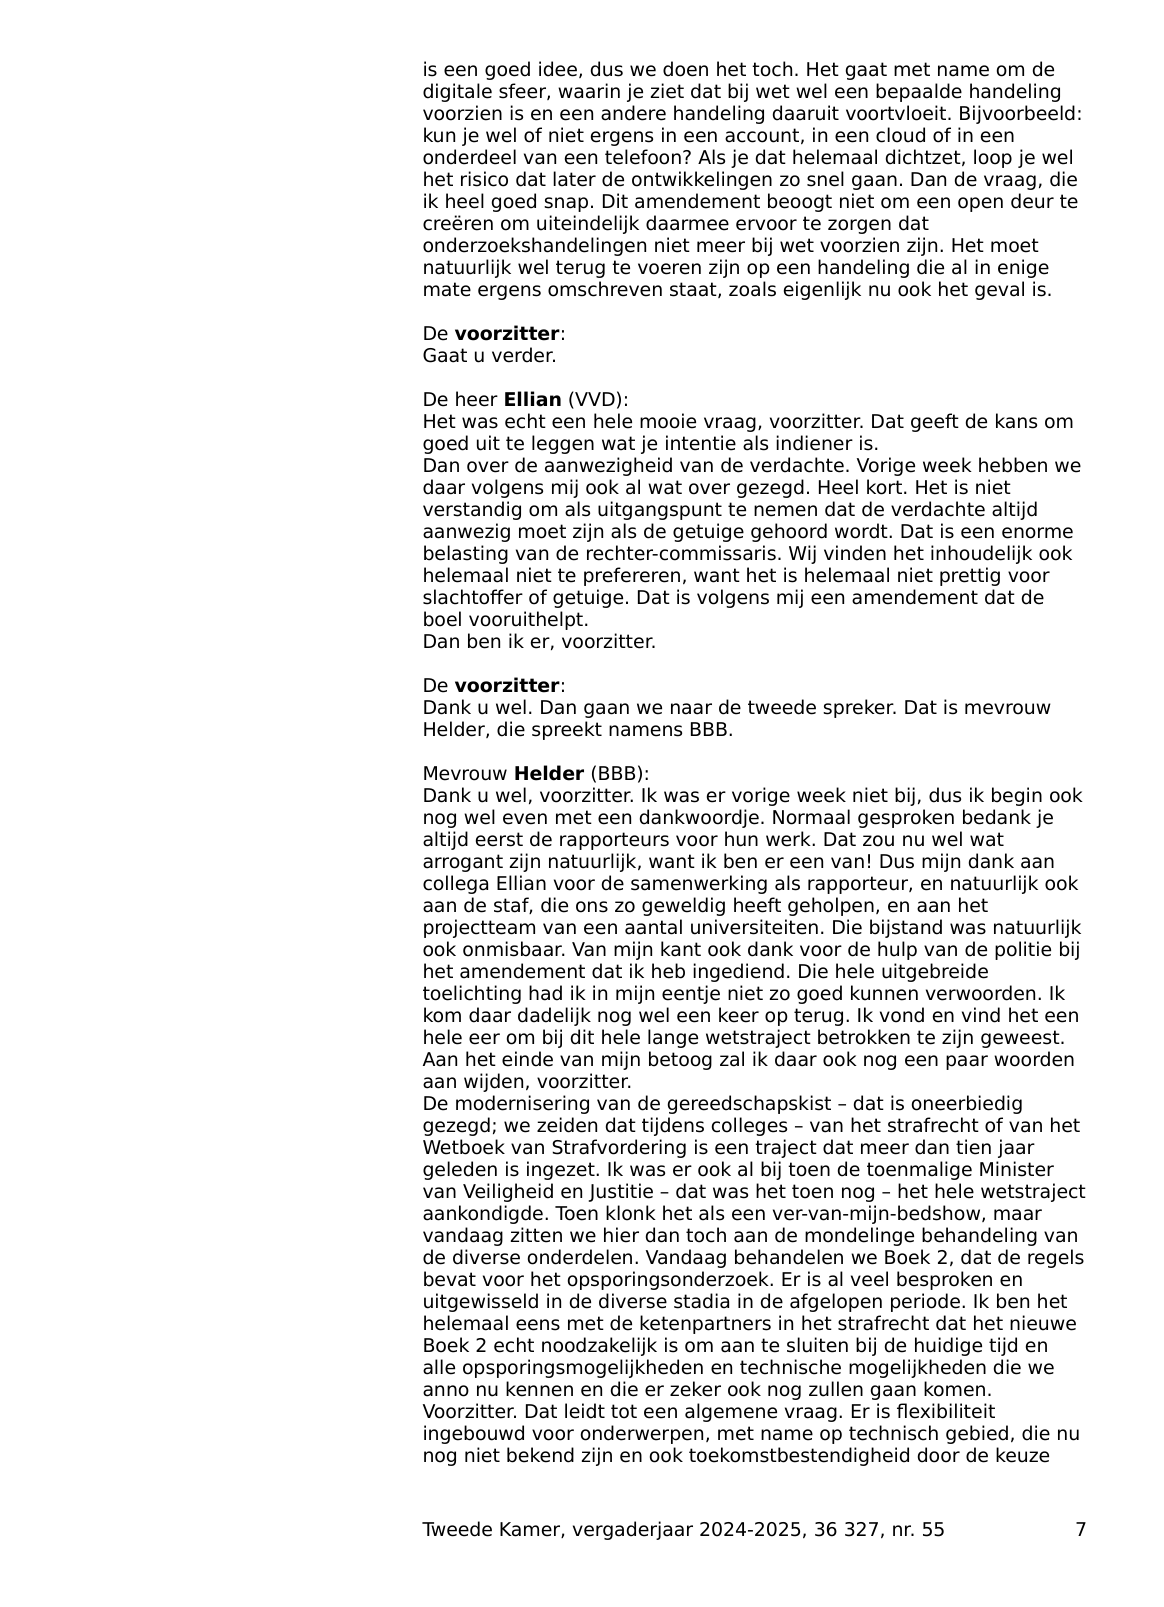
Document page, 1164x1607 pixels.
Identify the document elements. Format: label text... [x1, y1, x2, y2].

text Dank u wel, voorzitter. Ik was er vorige week niet bij, dus ik begin ook nog wel even met een dankwoordje. Normaal gesproken bedank je altijd eerst de rapporteurs voor hun werk. Dat zou nu wel wat arrogant zijn natuurlijk, want ik ben er een van! Dus mijn dank aan collega Ellian voor de samenwerking als rapporteur, en natuurlijk ook aan de staf, die ons zo geweldig heeft geholpen, en aan het projectteam van een aantal universiteiten. Die bijstand was natuurlijk ook onmisbaar. Van mijn kant ook dank voor de hulp van de politie bij het amendement dat ik heb ingediend. Die hele uitgebreide toelichting had ik in mijn eentje niet zo goed kunnen verwoorden. Ik kom daar dadelijk nog wel een keer op terug. Ik vond en vind het een hele eer om bij dit hele lange wetstraject betrokken te zijn geweest. Aan het einde van mijn betoog zal ik daar ook nog een paar woorden aan wijden, voorzitter. [422, 785, 1087, 1093]
text De voorzitter: [422, 323, 1087, 345]
text De heer Ellian (VVD): [422, 389, 1087, 411]
text Dan over de aanwezigheid van de verdachte. Vorige week hebben we daar volgens mij ook al wat over gezegd. Heel kort. Het is niet verstandig om als uitgangspunt te nemen dat de verdachte altijd aanwezig moet zijn als de getuige gehoord wordt. Dat is een enorme belasting van de rechter-commissaris. Wij vinden het inhoudelijk ook helemaal niet te prefereren, want het is helemaal niet prettig voor slachtoffer of getuige. Dat is volgens mij een amendement dat de boel vooruithelpt. [422, 455, 1087, 631]
text Dan ben ik er, voorzitter. [422, 631, 1087, 653]
text De modernisering van de gereedschapskist – dat is oneerbiedig gezegd; we zeiden dat tijdens colleges – van het strafrecht of van het Wetboek van Strafvordering is een traject dat meer dan tien jaar geleden is ingezet. Ik was er ook al bij toen de toenmalige Minister van Veiligheid en Justitie – dat was het toen nog – het hele wetstraject aankondigde. Toen klonk het als een ver-van-mijn-bedshow, maar vandaag zitten we hier dan toch aan de mondelinge behandeling van de diverse onderdelen. Vandaag behandelen we Boek 2, dat de regels bevat voor het opsporingsonderzoek. Er is al veel besproken en uitgewisseld in de diverse stadia in de afgelopen periode. Ik ben het helemaal eens met de ketenpartners in het strafrecht dat het nieuwe Boek 2 echt noodzakelijk is om aan te sluiten bij de huidige tijd en alle opsporingsmogelijkheden en technische mogelijkheden die we anno nu kennen en die er zeker ook nog zullen gaan komen. [422, 1093, 1087, 1401]
text is een goed idee, dus we doen het toch. Het gaat met name om de digitale sfeer, waarin je ziet dat bij wet wel een bepaalde handeling voorzien is en een andere handeling daaruit voortvloeit. Bijvoorbeeld: kun je wel of niet ergens in een account, in een cloud of in een onderdeel van een telefoon? Als je dat helemaal dichtzet, loop je wel het risico dat later de ontwikkelingen zo snel gaan. Dan de vraag, die ik heel goed snap. Dit amendement beoogt niet om een open deur te creëren om uiteindelijk daarmee ervoor te zorgen dat onderzoekshandelingen niet meer bij wet voorzien zijn. Het moet natuurlijk wel terug te voeren zijn op een handeling die al in enige mate ergens omschreven staat, zoals eigenlijk nu ook het geval is. [422, 59, 1087, 301]
text Het was echt een hele mooie vraag, voorzitter. Dat geeft de kans om goed uit te leggen wat je intentie als indiener is. [422, 411, 1087, 455]
text Voorzitter. Dat leidt tot een algemene vraag. Er is flexibiliteit ingebouwd voor onderwerpen, met name op technisch gebied, die nu nog niet bekend zijn en ook toekomstbestendigheid door de keuze [422, 1401, 1087, 1467]
text Gaat u verder. [422, 345, 1087, 367]
text Mevrouw Helder (BBB): [422, 763, 1087, 785]
text De voorzitter: [422, 675, 1087, 697]
text Dank u wel. Dan gaan we naar de tweede spreker. Dat is mevrouw Helder, die spreekt namens BBB. [422, 697, 1087, 741]
